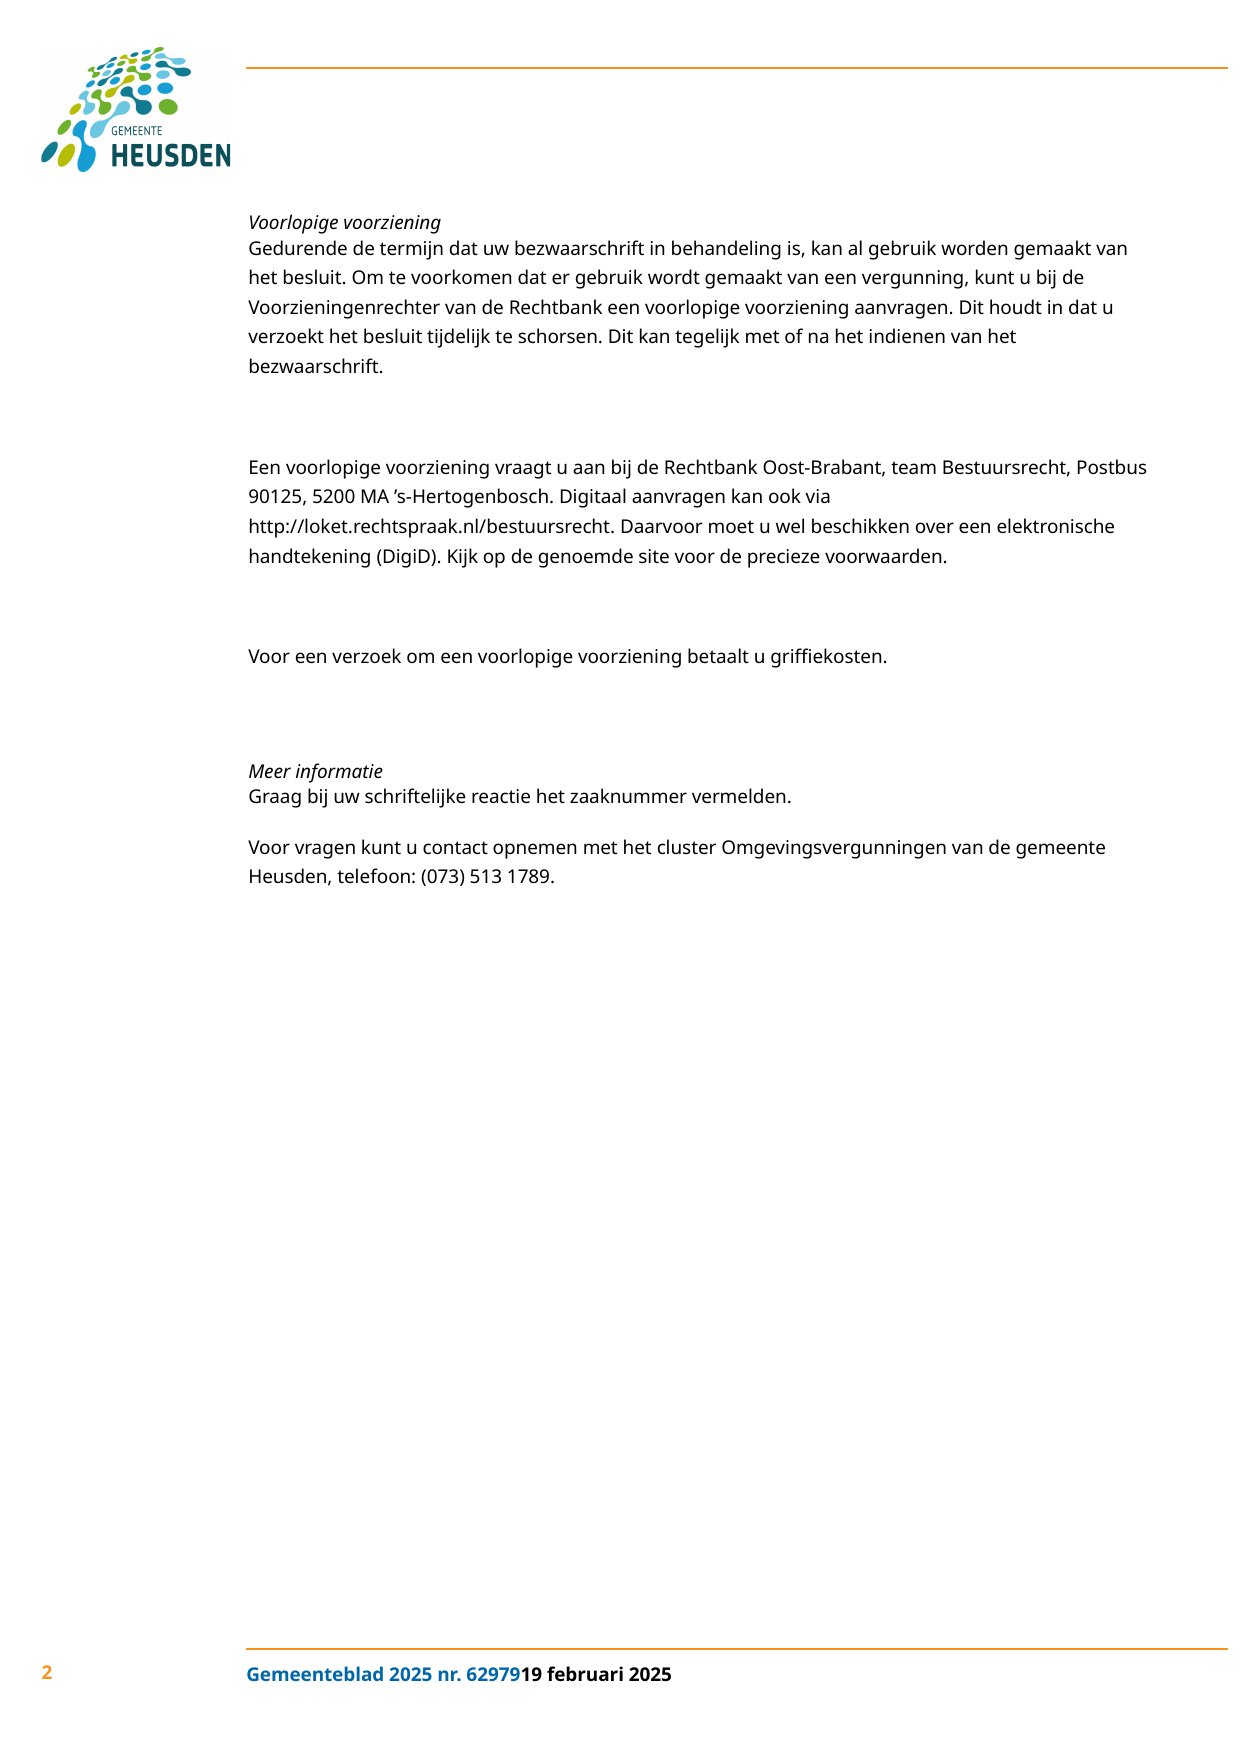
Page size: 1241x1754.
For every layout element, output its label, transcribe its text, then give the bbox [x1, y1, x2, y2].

text Gedurende de termijn dat uw bezwaarschrift in behandeling is, kan al gebruik worden gemaakt van het besluit. Om te voorkomen dat er gebruik wordt gemaakt van een vergunning, kunt u bij de Voorzieningenrechter van de Rechtbank een voorlopige voorziening aanvragen. Dit houdt in dat u verzoekt het besluit tijdelijk te schorsen. Dit kan tegelijk met of na het indienen van het bezwaarschrift. [248, 235, 1152, 379]
text Een voorlopige voorziening vraagt u aan bij de Rechtbank Oost-Brabant, team Bestuursrecht, Postbus 90125, 5200 MA ’s-Hertogenbosch. Digitaal aanvragen kan ook via http://loket.rechtspraak.nl/bestuursrecht. Daarvoor moet u wel beschikken over een elektronische handtekening (DigiD). Kijk op de genoemde site voor de precieze voorwaarden. [248, 454, 1152, 568]
text Voor een verzoek om een voorlopige voorziening betaalt u griffiekosten. [248, 644, 1152, 669]
text Voor vragen kunt u contact opnemen met het cluster Omgevingsvergunningen van de gemeente Heusden, telefoon: (073) 513 1789. [248, 834, 1152, 889]
text Meer informatie [248, 758, 1152, 784]
text Graag bij uw schriftelijke reactie het zaaknummer vermelden. [248, 784, 1152, 809]
picture [41, 47, 231, 172]
text Voorlopige voorziening [248, 209, 1152, 235]
